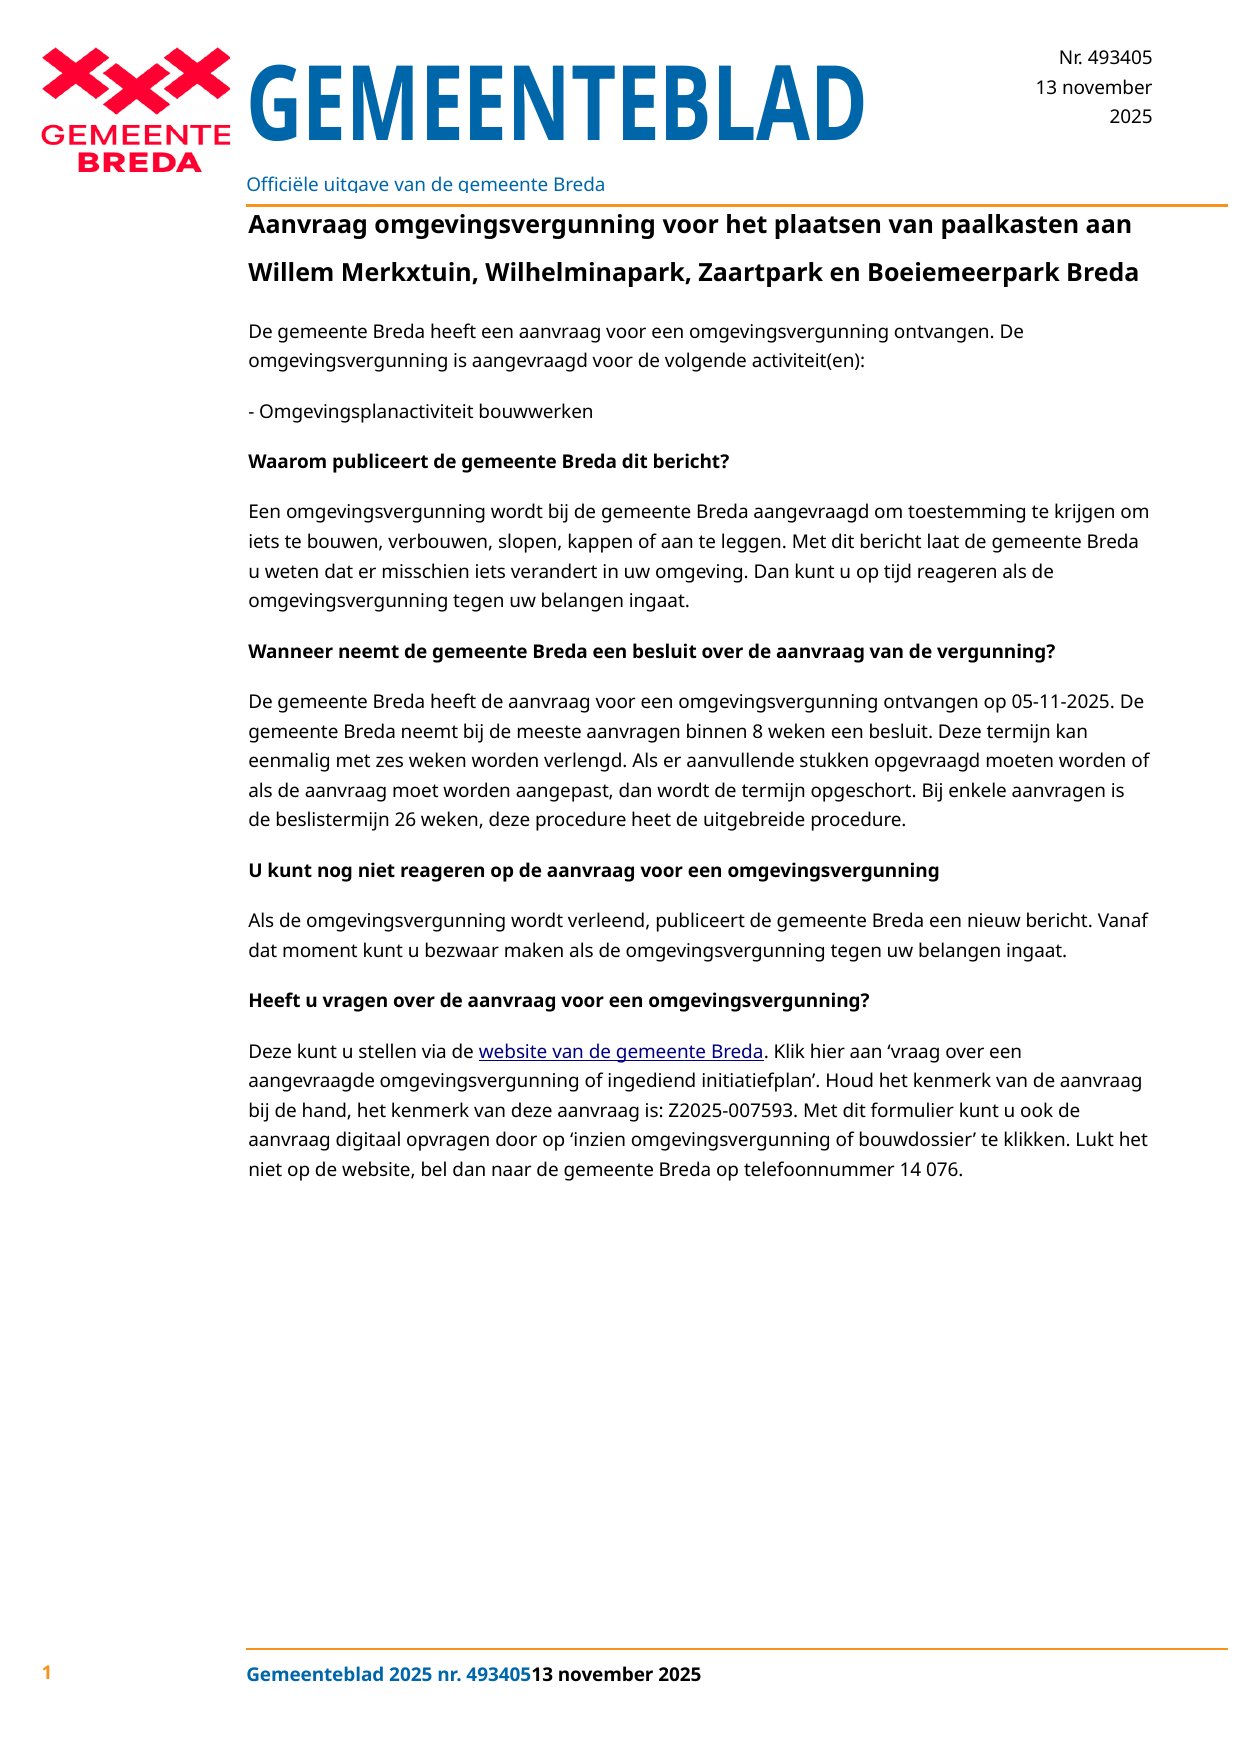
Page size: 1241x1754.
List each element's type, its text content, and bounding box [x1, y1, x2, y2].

text De gemeente Breda heeft een aanvraag voor een omgevingsvergunning ontvangen. De omgevingsvergunning is aangevraagd voor de volgende activiteit(en): [248, 318, 1152, 373]
picture [41, 47, 231, 172]
text Deze kunt u stellen via de website van de gemeente Breda. Klik hier aan ‘vraag over een aangevraagde omgevingsvergunning of ingediend initiatiefplan’. Houd het kenmerk van de aanvraag bij de hand, het kenmerk van deze aanvraag is: Z2025-007593. Met dit formulier kunt u ook de aanvraag digitaal opvragen door op ‘inzien omgevingsvergunning of bouwdossier’ te klikken. Lukt het niet op de website, bel dan naar de gemeente Breda op telefoonnummer 14 076. [248, 1038, 1152, 1182]
text Waarom publiceert de gemeente Breda dit bericht? [248, 448, 1152, 474]
text - Omgevingsplanactiviteit bouwwerken [248, 398, 1152, 424]
text De gemeente Breda heeft de aanvraag voor een omgevingsvergunning ontvangen op 05-11-2025. De gemeente Breda neemt bij de meeste aanvragen binnen 8 weken een besluit. Deze termijn kan eenmalig met zes weken worden verlengd. Als er aanvullende stukken opgevraagd moeten worden of als de aanvraag moet worden aangepast, dan wordt de termijn opgeschort. Bij enkele aanvragen is de beslistermijn 26 weken, deze procedure heet de uitgebreide procedure. [248, 688, 1152, 832]
text U kunt nog niet reageren op de aanvraag voor een omgevingsvergunning [248, 857, 1152, 883]
text Heeft u vragen over de aanvraag voor een omgevingsvergunning? [248, 987, 1152, 1013]
text Wanneer neemt de gemeente Breda een besluit over de aanvraag van de vergunning? [248, 638, 1152, 664]
text Een omgevingsvergunning wordt bij de gemeente Breda aangevraagd om toestemming te krijgen om iets te bouwen, verbouwen, slopen, kappen of aan te leggen. Met dit bericht laat de gemeente Breda u weten dat er misschien iets verandert in uw omgeving. Dan kunt u op tijd reageren als de omgevingsvergunning tegen uw belangen ingaat. [248, 499, 1152, 613]
text Als de omgevingsvergunning wordt verleend, publiceert de gemeente Breda een nieuw bericht. Vanaf dat moment kunt u bezwaar maken als de omgevingsvergunning tegen uw belangen ingaat. [248, 907, 1152, 963]
text Aanvraag omgevingsvergunning voor het plaatsen van paalkasten aan Willem Merkxtuin, Wilhelminapark, Zaartpark en Boeiemeerpark Breda [248, 207, 1152, 288]
